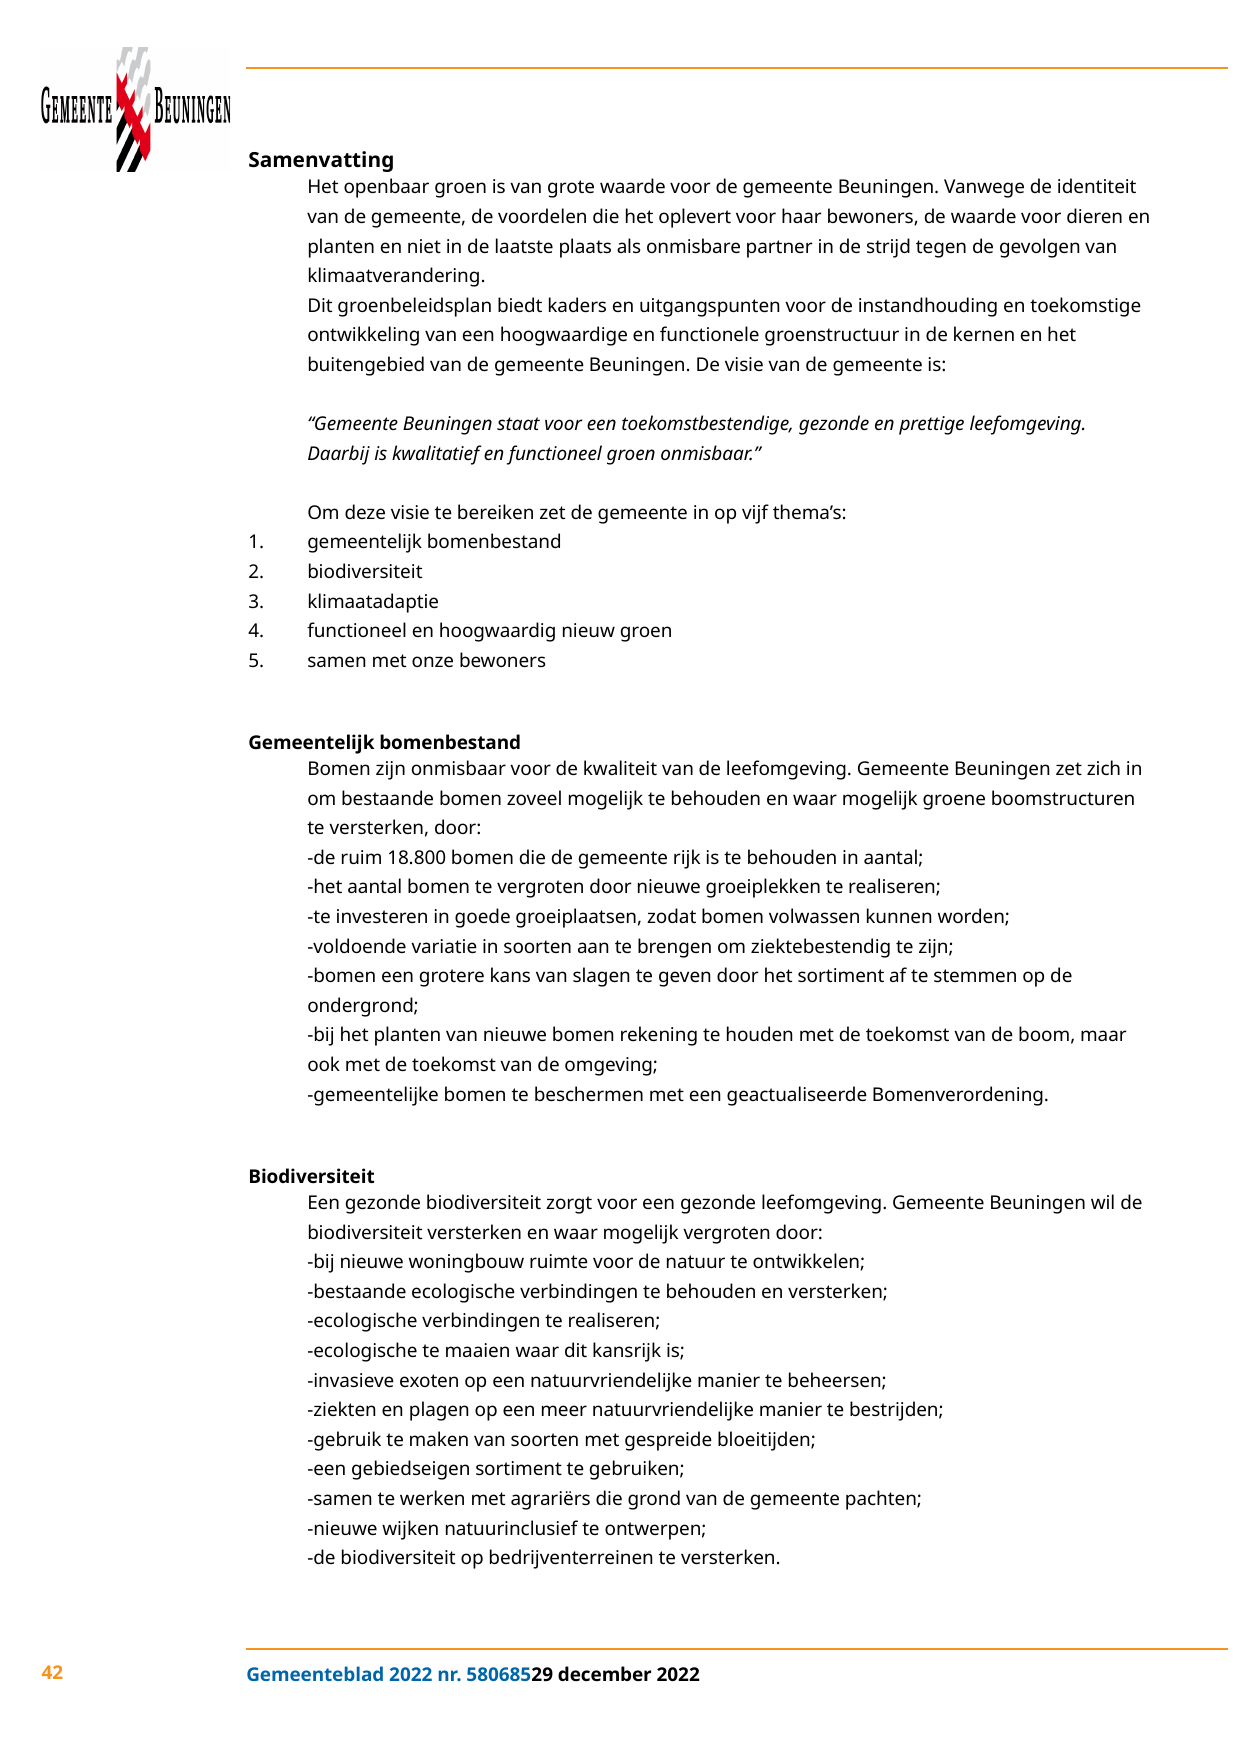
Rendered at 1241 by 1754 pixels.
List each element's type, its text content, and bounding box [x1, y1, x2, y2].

text Gemeentelijk bomenbestand [248, 727, 1152, 755]
list Een gezonde biodiversiteit zorgt voor een gezonde leefomgeving. Gemeente Beuningen wil de biodiversiteit versterken en waar mogelijk vergroten door: [248, 1189, 1152, 1244]
list gemeentelijk bomenbestand [248, 529, 1152, 554]
list -de biodiversiteit op bedrijventerreinen te versterken. [248, 1544, 1152, 1570]
list Om deze visie te bereiken zet de gemeente in op vijf thema’s: [248, 499, 1152, 525]
list biodiversiteit [248, 558, 1152, 584]
list -ecologische te maaien waar dit kansrijk is; [248, 1337, 1152, 1363]
list -een gebiedseigen sortiment te gebruiken; [248, 1456, 1152, 1481]
list Het openbaar groen is van grote waarde voor de gemeente Beuningen. Vanwege de identiteit van de gemeente, de voordelen die het oplevert voor haar bewoners, de waarde voor dieren en planten en niet in de laatste plaats als onmisbare partner in de strijd tegen de gevolgen van klimaatverandering. [248, 174, 1152, 288]
list -bij het planten van nieuwe bomen rekening te houden met de toekomst van de boom, maar ook met de toekomst van de omgeving; [248, 1022, 1152, 1077]
list Dit groenbeleidsplan biedt kaders en uitgangspunten voor de instandhouding en toekomstige ontwikkeling van een hoogwaardige en functionele groenstructuur in de kernen en het buitengebied van de gemeente Beuningen. De visie van de gemeente is: [248, 292, 1152, 377]
list -het aantal bomen te vergroten door nieuwe groeiplekken te realiseren; [248, 874, 1152, 899]
list -bestaande ecologische verbindingen te behouden en versterken; [248, 1278, 1152, 1304]
list “Gemeente Beuningen staat voor een toekomstbestendige, gezonde en prettige leefomgeving. Daarbij is kwalitatief en functioneel groen onmisbaar.” [248, 410, 1152, 466]
list -samen te werken met agrariërs die grond van de gemeente pachten; [248, 1485, 1152, 1511]
list -ecologische verbindingen te realiseren; [248, 1308, 1152, 1333]
list -invasieve exoten op een natuurvriendelijke manier te beheersen; [248, 1367, 1152, 1392]
list -nieuwe wijken natuurinclusief te ontwerpen; [248, 1515, 1152, 1540]
list functioneel en hoogwaardig nieuw groen [248, 617, 1152, 643]
list -gebruik te maken van soorten met gespreide bloeitijden; [248, 1426, 1152, 1452]
list -ziekten en plagen op een meer natuurvriendelijke manier te bestrijden; [248, 1396, 1152, 1422]
list -bomen een grotere kans van slagen te geven door het sortiment af te stemmen op de ondergrond; [248, 962, 1152, 1018]
text Samenvatting [248, 145, 1152, 174]
list -bij nieuwe woningbouw ruimte voor de natuur te ontwikkelen; [248, 1248, 1152, 1274]
list -gemeentelijke bomen te beschermen met een geactualiseerde Bomenverordening. [248, 1081, 1152, 1107]
list klimaatadaptie [248, 588, 1152, 613]
list -voldoende variatie in soorten aan te brengen om ziektebestendig te zijn; [248, 933, 1152, 959]
text Biodiversiteit [248, 1161, 1152, 1189]
list -te investeren in goede groeiplaatsen, zodat bomen volwassen kunnen worden; [248, 903, 1152, 929]
list Bomen zijn onmisbaar voor de kwaliteit van de leefomgeving. Gemeente Beuningen zet zich in om bestaande bomen zoveel mogelijk te behouden en waar mogelijk groene boomstructuren te versterken, door: [248, 755, 1152, 840]
picture [41, 47, 231, 172]
list -de ruim 18.800 bomen die de gemeente rijk is te behouden in aantal; [248, 844, 1152, 870]
list samen met onze bewoners [248, 647, 1152, 673]
